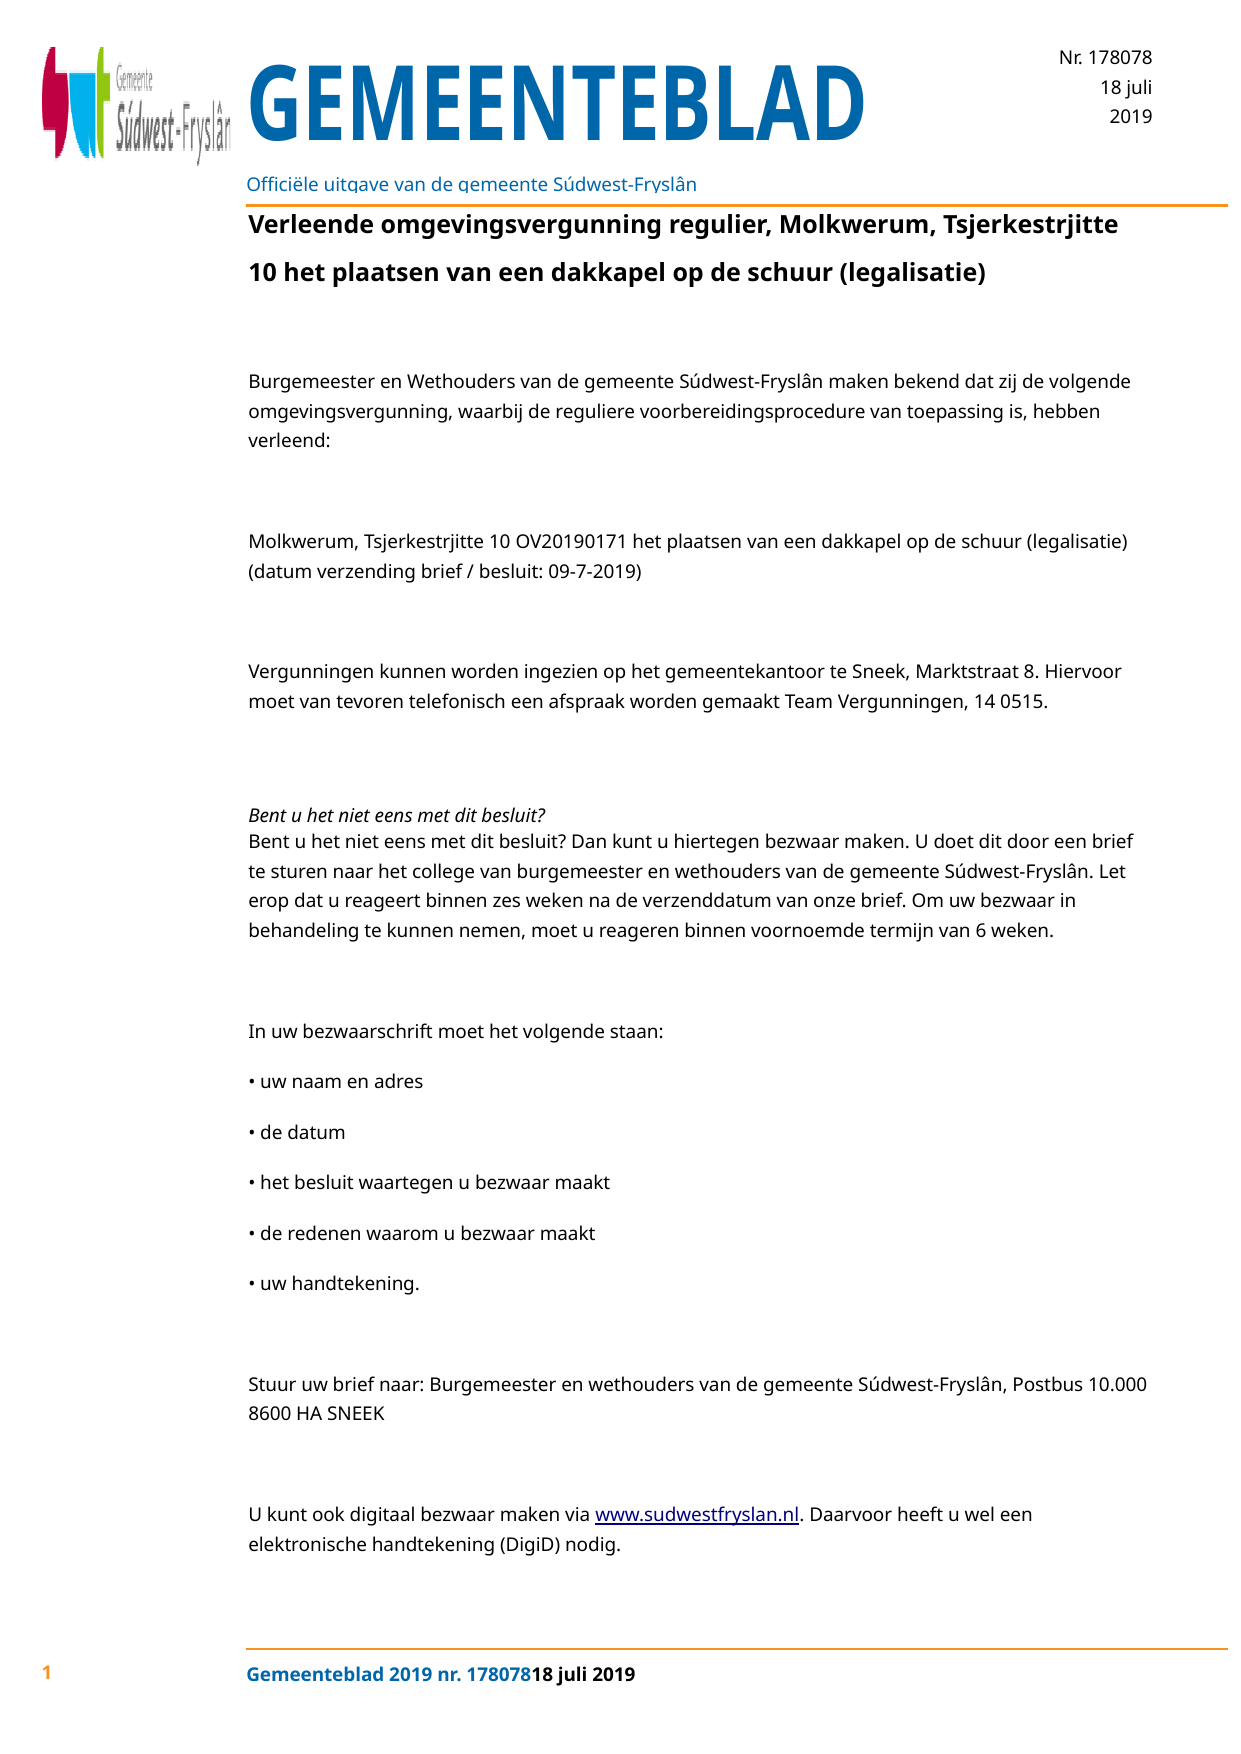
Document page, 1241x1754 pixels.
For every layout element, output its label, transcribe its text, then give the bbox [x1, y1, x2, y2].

text • uw naam en adres [248, 1068, 1152, 1094]
text Bent u het niet eens met dit besluit? [248, 803, 1152, 828]
text • de datum [248, 1119, 1152, 1144]
picture [41, 47, 231, 172]
text • uw handtekening. [248, 1270, 1152, 1296]
text Burgemeester en Wethouders van de gemeente Súdwest-Fryslân maken bekend dat zij de volgende omgevingsvergunning, waarbij de reguliere voorbereidingsprocedure van toepassing is, hebben verleend: [248, 368, 1152, 453]
text U kunt ook digitaal bezwaar maken via www.sudwestfryslan.nl. Daarvoor heeft u wel een elektronische handtekening (DigiD) nodig. [248, 1501, 1152, 1557]
text In uw bezwaarschrift moet het volgende staan: [248, 1018, 1152, 1044]
text • de redenen waarom u bezwaar maakt [248, 1220, 1152, 1245]
text Bent u het niet eens met dit besluit? Dan kunt u hiertegen bezwaar maken. U doet dit door een brief te sturen naar het college van burgemeester en wethouders van de gemeente Súdwest-Fryslân. Let erop dat u reageert binnen zes weken na de verzenddatum van onze brief. Om uw bezwaar in behandeling te kunnen nemen, moet u reageren binnen voornoemde termijn van 6 weken. [248, 828, 1152, 943]
text • het besluit waartegen u bezwaar maakt [248, 1169, 1152, 1195]
text Stuur uw brief naar: Burgemeester en wethouders van de gemeente Súdwest-Fryslân, Postbus 10.000 8600 HA SNEEK [248, 1371, 1152, 1426]
text Verleende omgevingsvergunning regulier, Molkwerum, Tsjerkestrjitte 10 het plaatsen van een dakkapel op de schuur (legalisatie) [248, 207, 1152, 288]
text Molkwerum, Tsjerkestrjitte 10 OV20190171 het plaatsen van een dakkapel op de schuur (legalisatie) (datum verzending brief / besluit: 09-7-2019) [248, 528, 1152, 584]
text Vergunningen kunnen worden ingezien op het gemeentekantoor te Sneek, Marktstraat 8. Hiervoor moet van tevoren telefonisch een afspraak worden gemaakt Team Vergunningen, 14 0515. [248, 659, 1152, 714]
